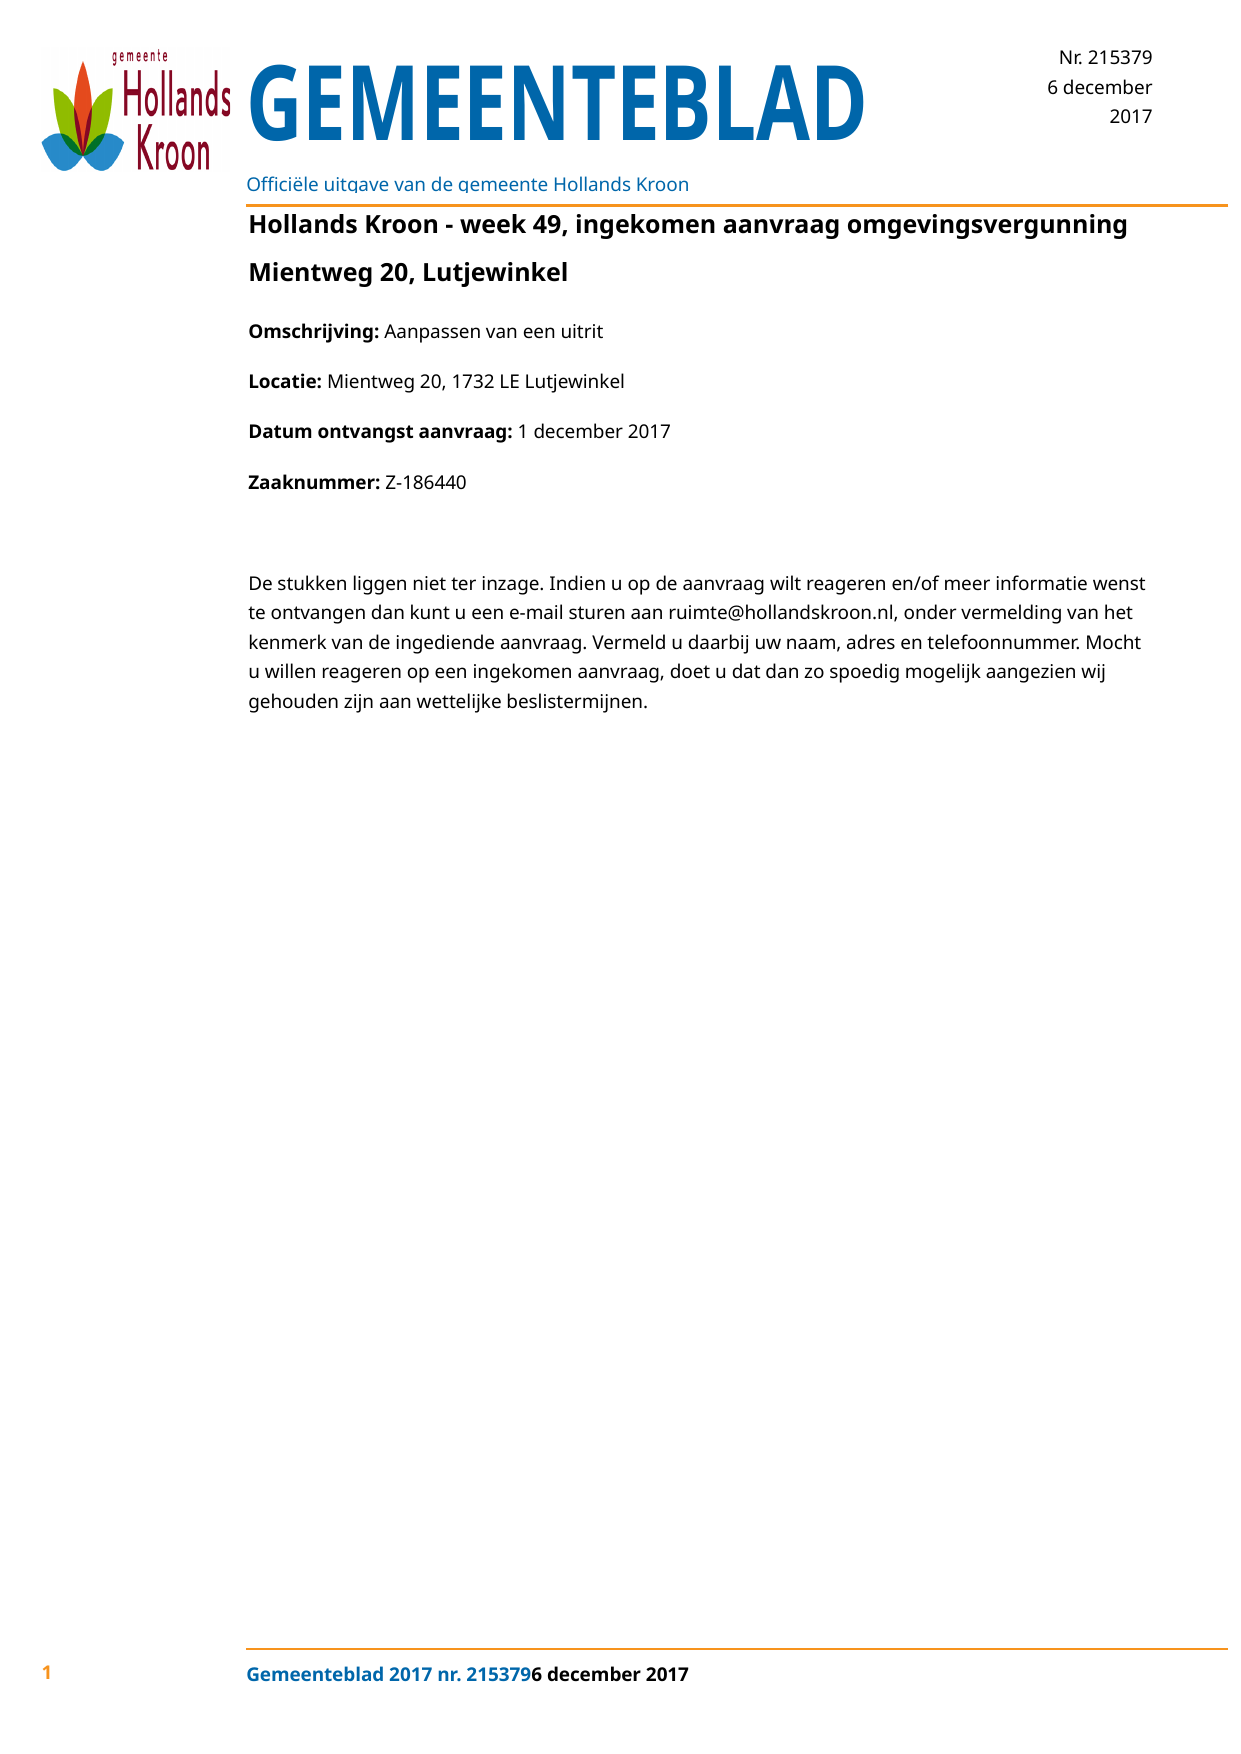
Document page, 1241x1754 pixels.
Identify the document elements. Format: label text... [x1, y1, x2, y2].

text Zaaknummer: Z-186440 [248, 469, 1152, 495]
text Hollands Kroon - week 49, ingekomen aanvraag omgevingsvergunning Mientweg 20, Lutjewinkel [248, 207, 1152, 288]
text Omschrijving: Aanpassen van een uitrit [248, 318, 1152, 344]
picture [41, 47, 231, 172]
text Locatie: Mientweg 20, 1732 LE Lutjewinkel [248, 368, 1152, 394]
text Datum ontvangst aanvraag: 1 december 2017 [248, 419, 1152, 444]
text De stukken liggen niet ter inzage. Indien u op de aanvraag wilt reageren en/of meer informatie wenst te ontvangen dan kunt u een e-mail sturen aan ruimte@hollandskroon.nl, onder vermelding van het kenmerk van de ingediende aanvraag. Vermeld u daarbij uw naam, adres en telefoonnummer. Mocht u willen reageren op een ingekomen aanvraag, doet u dat dan zo spoedig mogelijk aangezien wij gehouden zijn aan wettelijke beslistermijnen. [248, 570, 1152, 714]
